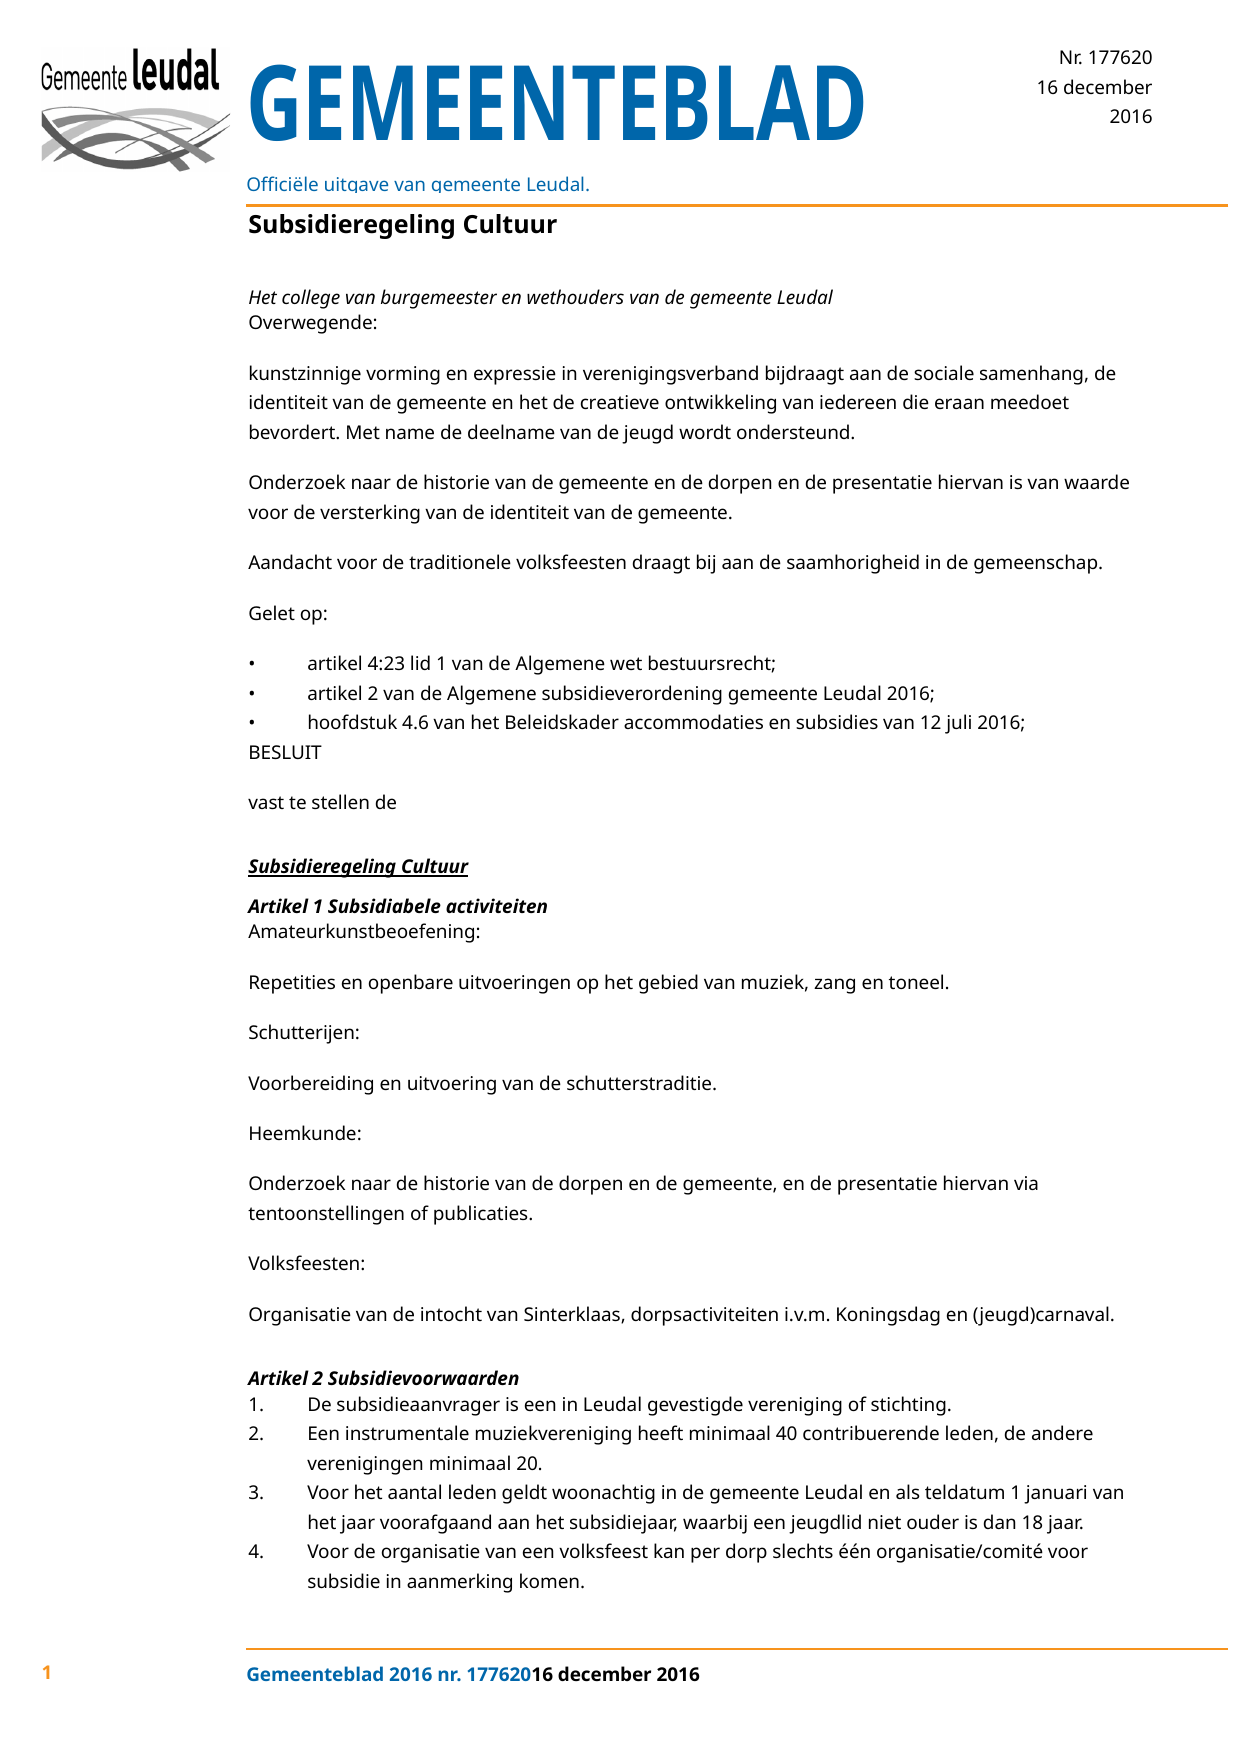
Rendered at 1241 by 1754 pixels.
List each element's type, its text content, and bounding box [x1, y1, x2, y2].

text Overwegende: [248, 309, 1152, 335]
text kunstzinnige vorming en expressie in verenigingsverband bijdraagt aan de sociale samenhang, de identiteit van de gemeente en het de creatieve ontwikkeling van iedereen die eraan meedoet bevordert. Met name de deelname van de jeugd wordt ondersteund. [248, 360, 1152, 445]
text Artikel 1 Subsidiabele activiteiten [248, 893, 1152, 918]
list Voor het aantal leden geldt woonachtig in de gemeente Leudal en als teldatum 1 januari van het jaar voorafgaand aan het subsidiejaar, waarbij een jeugdlid niet ouder is dan 18 jaar. [248, 1479, 1152, 1535]
list artikel 4:23 lid 1 van de Algemene wet bestuursrecht; [248, 650, 1152, 676]
text Amateurkunstbeoefening: [248, 918, 1152, 944]
text Organisatie van de intocht van Sinterklaas, dorpsactiviteiten i.v.m. Koningsdag en (jeugd)carnaval. [248, 1301, 1152, 1327]
list hoofdstuk 4.6 van het Beleidskader accommodaties en subsidies van 12 juli 2016; [248, 709, 1152, 735]
picture [41, 47, 231, 172]
list Voor de organisatie van een volksfeest kan per dorp slechts één organisatie/comité voor subsidie in aanmerking komen. [248, 1539, 1152, 1594]
text Subsidieregeling Cultuur [248, 853, 1152, 879]
text Het college van burgemeester en wethouders van de gemeente Leudal [248, 284, 1152, 309]
text Subsidieregeling Cultuur [248, 207, 1152, 241]
list De subsidieaanvrager is een in Leudal gevestigde vereniging of stichting. [248, 1391, 1152, 1416]
text Onderzoek naar de historie van de dorpen en de gemeente, en de presentatie hiervan via tentoonstellingen of publicaties. [248, 1171, 1152, 1226]
list Een instrumentale muziekvereniging heeft minimaal 40 contribuerende leden, de andere verenigingen minimaal 20. [248, 1420, 1152, 1476]
text Volksfeesten: [248, 1251, 1152, 1276]
text Repetities en openbare uitvoeringen op het gebied van muziek, zang en toneel. [248, 969, 1152, 995]
text Voorbereiding en uitvoering van de schutterstraditie. [248, 1070, 1152, 1096]
text Heemkunde: [248, 1120, 1152, 1146]
text Artikel 2 Subsidievoorwaarden [248, 1365, 1152, 1391]
text Schutterijen: [248, 1019, 1152, 1045]
list artikel 2 van de Algemene subsidieverordening gemeente Leudal 2016; [248, 680, 1152, 706]
text vast te stellen de [248, 789, 1152, 815]
text BESLUIT [248, 739, 1152, 765]
text Gelet op: [248, 600, 1152, 626]
text Onderzoek naar de historie van de gemeente en de dorpen en de presentatie hiervan is van waarde voor de versterking van de identiteit van de gemeente. [248, 469, 1152, 525]
text Aandacht voor de traditionele volksfeesten draagt bij aan de saamhorigheid in de gemeenschap. [248, 549, 1152, 575]
